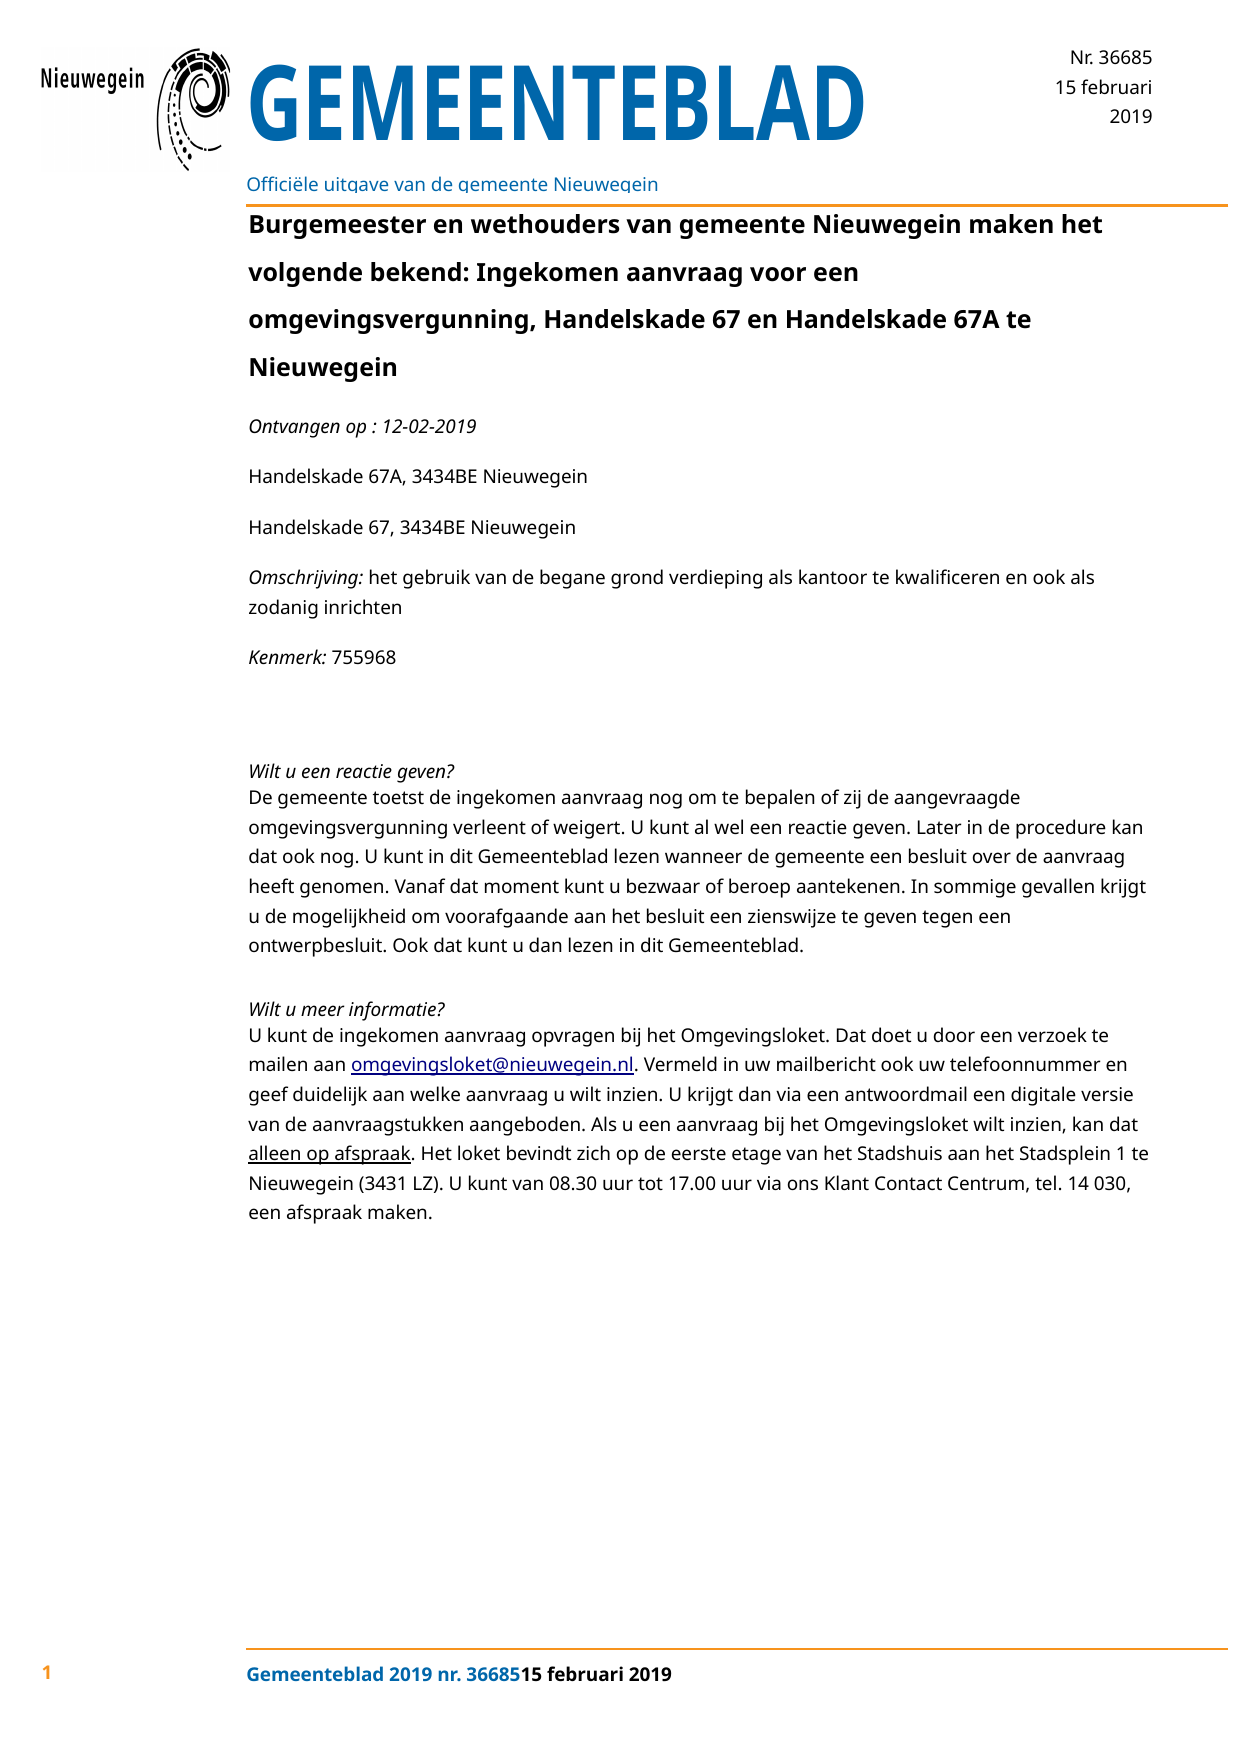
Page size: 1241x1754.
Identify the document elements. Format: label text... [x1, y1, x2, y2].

text De gemeente toetst de ingekomen aanvraag nog om te bepalen of zij de aangevraagde omgevingsvergunning verleent of weigert. U kunt al wel een reactie geven. Later in de procedure kan dat ook nog. U kunt in dit Gemeenteblad lezen wanneer de gemeente een besluit over de aanvraag heeft genomen. Vanaf dat moment kunt u bezwaar of beroep aantekenen. In sommige gevallen krijgt u de mogelijkheid om voorafgaande aan het besluit een zienswijze te geven tegen een ontwerpbesluit. Ook dat kunt u dan lezen in dit Gemeenteblad. [248, 784, 1152, 958]
picture [41, 47, 231, 172]
text Wilt u meer informatie? [248, 996, 1152, 1022]
text Handelskade 67, 3434BE Nieuwegein [248, 514, 1152, 540]
text Wilt u een reactie geven? [248, 759, 1152, 784]
text Ontvangen op : 12-02-2019 [248, 413, 1152, 439]
text U kunt de ingekomen aanvraag opvragen bij het Omgevingsloket. Dat doet u door een verzoek te mailen aan omgevingsloket@nieuwegein.nl. Vermeld in uw mailbericht ook uw telefoonnummer en geef duidelijk aan welke aanvraag u wilt inzien. U krijgt dan via een antwoordmail een digitale versie van de aanvraagstukken aangeboden. Als u een aanvraag bij het Omgevingsloket wilt inzien, kan dat alleen op afspraak. Het loket bevindt zich op de eerste etage van het Stadshuis aan het Stadsplein 1 te Nieuwegein (3431 LZ). U kunt van 08.30 uur tot 17.00 uur via ons Klant Contact Centrum, tel. 14 030, een afspraak maken. [248, 1022, 1152, 1225]
text Burgemeester en wethouders van gemeente Nieuwegein maken het volgende bekend: Ingekomen aanvraag voor een omgevingsvergunning, Handelskade 67 en Handelskade 67A te Nieuwegein [248, 207, 1152, 384]
text Omschrijving: het gebruik van de begane grond verdieping als kantoor te kwalificeren en ook als zodanig inrichten [248, 564, 1152, 620]
text Kenmerk: 755968 [248, 644, 1152, 670]
text Handelskade 67A, 3434BE Nieuwegein [248, 463, 1152, 489]
